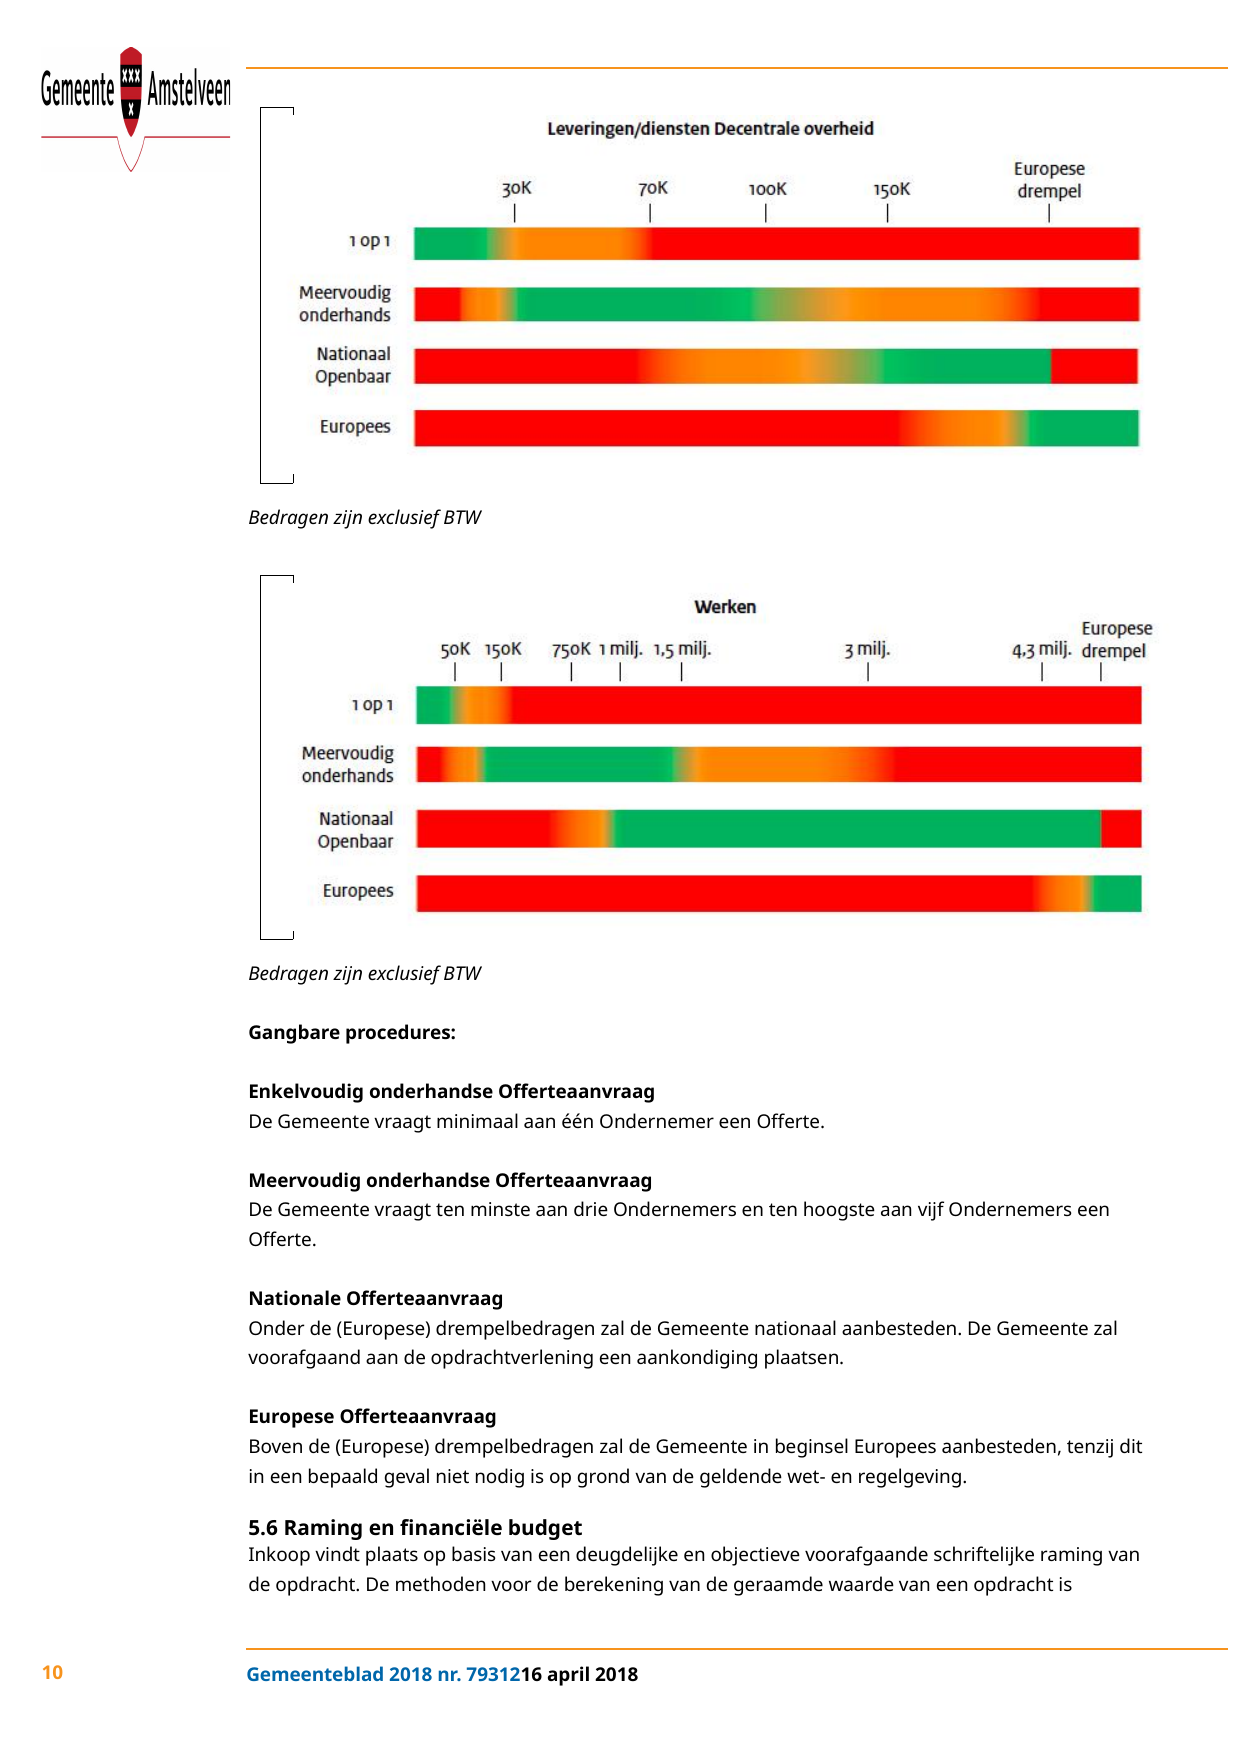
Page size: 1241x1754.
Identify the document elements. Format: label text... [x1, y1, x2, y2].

text De Gemeente vraagt ten minste aan drie Ondernemers en ten hoogste aan vijf Ondernemers een Offerte. [248, 1197, 1152, 1252]
picture [268, 115, 1173, 474]
text 5.6 Raming en financiële budget [248, 1513, 1152, 1542]
text Meervoudig onderhandse Offerteaanvraag [248, 1167, 1152, 1193]
text Boven de (Europese) drempelbedragen zal de Gemeente in beginsel Europees aanbesteden, tenzij dit in een bepaald geval niet nodig is op grond van de geldende wet- en regelgeving. [248, 1433, 1152, 1488]
text Onder de (Europese) drempelbedragen zal de Gemeente nationaal aanbesteden. De Gemeente zal voorafgaand aan de opdrachtverlening een aankondiging plaatsen. [248, 1315, 1152, 1370]
text De Gemeente vraagt minimaal aan één Ondernemer een Offerte. [248, 1108, 1152, 1133]
text Inkoop vindt plaats op basis van een deugdelijke en objectieve voorafgaande schriftelijke raming van de opdracht. De methoden voor de berekening van de geraamde waarde van een opdracht is [248, 1542, 1152, 1597]
picture [41, 47, 231, 172]
text Nationale Offerteaanvraag [248, 1285, 1152, 1311]
table_header Bedragen zijn exclusief BTW [248, 504, 1152, 530]
table_header Bedragen zijn exclusief BTW [248, 961, 1152, 986]
text Enkelvoudig onderhandse Offerteaanvraag [248, 1078, 1152, 1104]
text Gangbare procedures: [248, 1019, 1152, 1045]
picture [268, 583, 1173, 931]
text Europese Offerteaanvraag [248, 1404, 1152, 1429]
